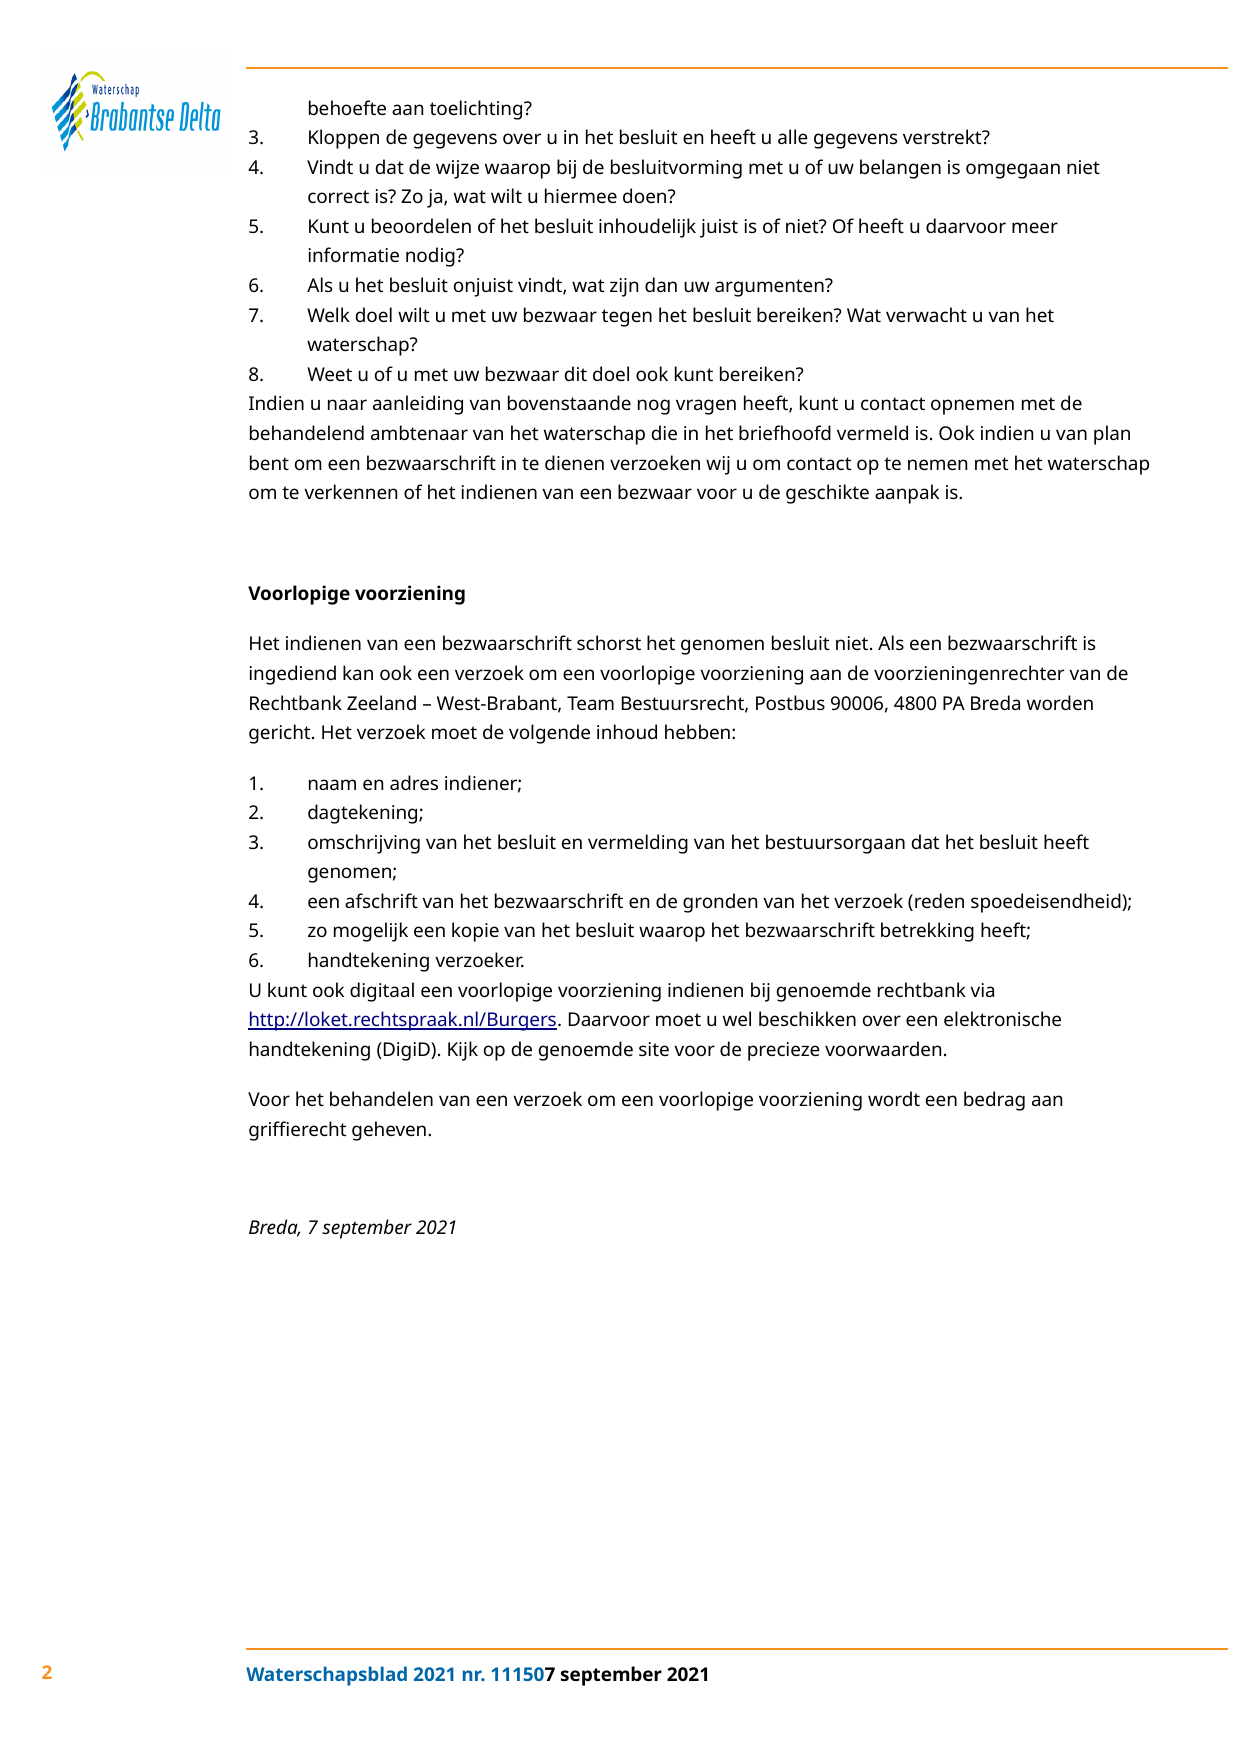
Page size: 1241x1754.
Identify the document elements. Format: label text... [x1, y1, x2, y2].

text U kunt ook digitaal een voorlopige voorziening indienen bij genoemde rechtbank via http://loket.rechtspraak.nl/Burgers. Daarvoor moet u wel beschikken over een elektronische handtekening (DigiD). Kijk op de genoemde site voor de precieze voorwaarden. [248, 977, 1152, 1062]
list handtekening verzoeker. [248, 947, 1152, 973]
list zo mogelijk een kopie van het besluit waarop het bezwaarschrift betrekking heeft; [248, 918, 1152, 943]
text Voorlopige voorziening [248, 580, 1152, 606]
list Kunt u beoordelen of het besluit inhoudelijk juist is of niet? Of heeft u daarvoor meer informatie nodig? [248, 213, 1152, 268]
list dagtekening; [248, 799, 1152, 825]
text Voor het behandelen van een verzoek om een voorlopige voorziening wordt een bedrag aan griffierecht geheven. [248, 1086, 1152, 1142]
list Als u het besluit onjuist vindt, wat zijn dan uw argumenten? [248, 272, 1152, 298]
list naam en adres indiener; [248, 770, 1152, 796]
list een afschrift van het bezwaarschrift en de gronden van het verzoek (reden spoedeisendheid); [248, 888, 1152, 914]
list Welk doel wilt u met uw bezwaar tegen het besluit bereiken? Wat verwacht u van het waterschap? [248, 302, 1152, 357]
list omschrijving van het besluit en vermelding van het bestuursorgaan dat het besluit heeft genomen; [248, 829, 1152, 884]
list Vindt u dat de wijze waarop bij de besluitvorming met u of uw belangen is omgegaan niet correct is? Zo ja, wat wilt u hiermee doen? [248, 154, 1152, 209]
list Weet u of u met uw bezwaar dit doel ook kunt bereiken? [248, 361, 1152, 387]
text Breda, 7 september 2021 [248, 1214, 1152, 1240]
text Indien u naar aanleiding van bovenstaande nog vragen heeft, kunt u contact opnemen met de behandelend ambtenaar van het waterschap die in het briefhoofd vermeld is. Ook indien u van plan bent om een bezwaarschrift in te dienen verzoeken wij u om contact op te nemen met het waterschap om te verkennen of het indienen van een bezwaar voor u de geschikte aanpak is. [248, 391, 1152, 505]
list behoefte aan toelichting? [248, 95, 1152, 121]
text Het indienen van een bezwaarschrift schorst het genomen besluit niet. Als een bezwaarschrift is ingediend kan ook een verzoek om een voorlopige voorziening aan de voorzieningenrechter van de Rechtbank Zeeland – West-Brabant, Team Bestuursrecht, Postbus 90006, 4800 PA Breda worden gericht. Het verzoek moet de volgende inhoud hebben: [248, 631, 1152, 745]
list Kloppen de gegevens over u in het besluit en heeft u alle gegevens verstrekt? [248, 124, 1152, 150]
picture [41, 47, 231, 172]
